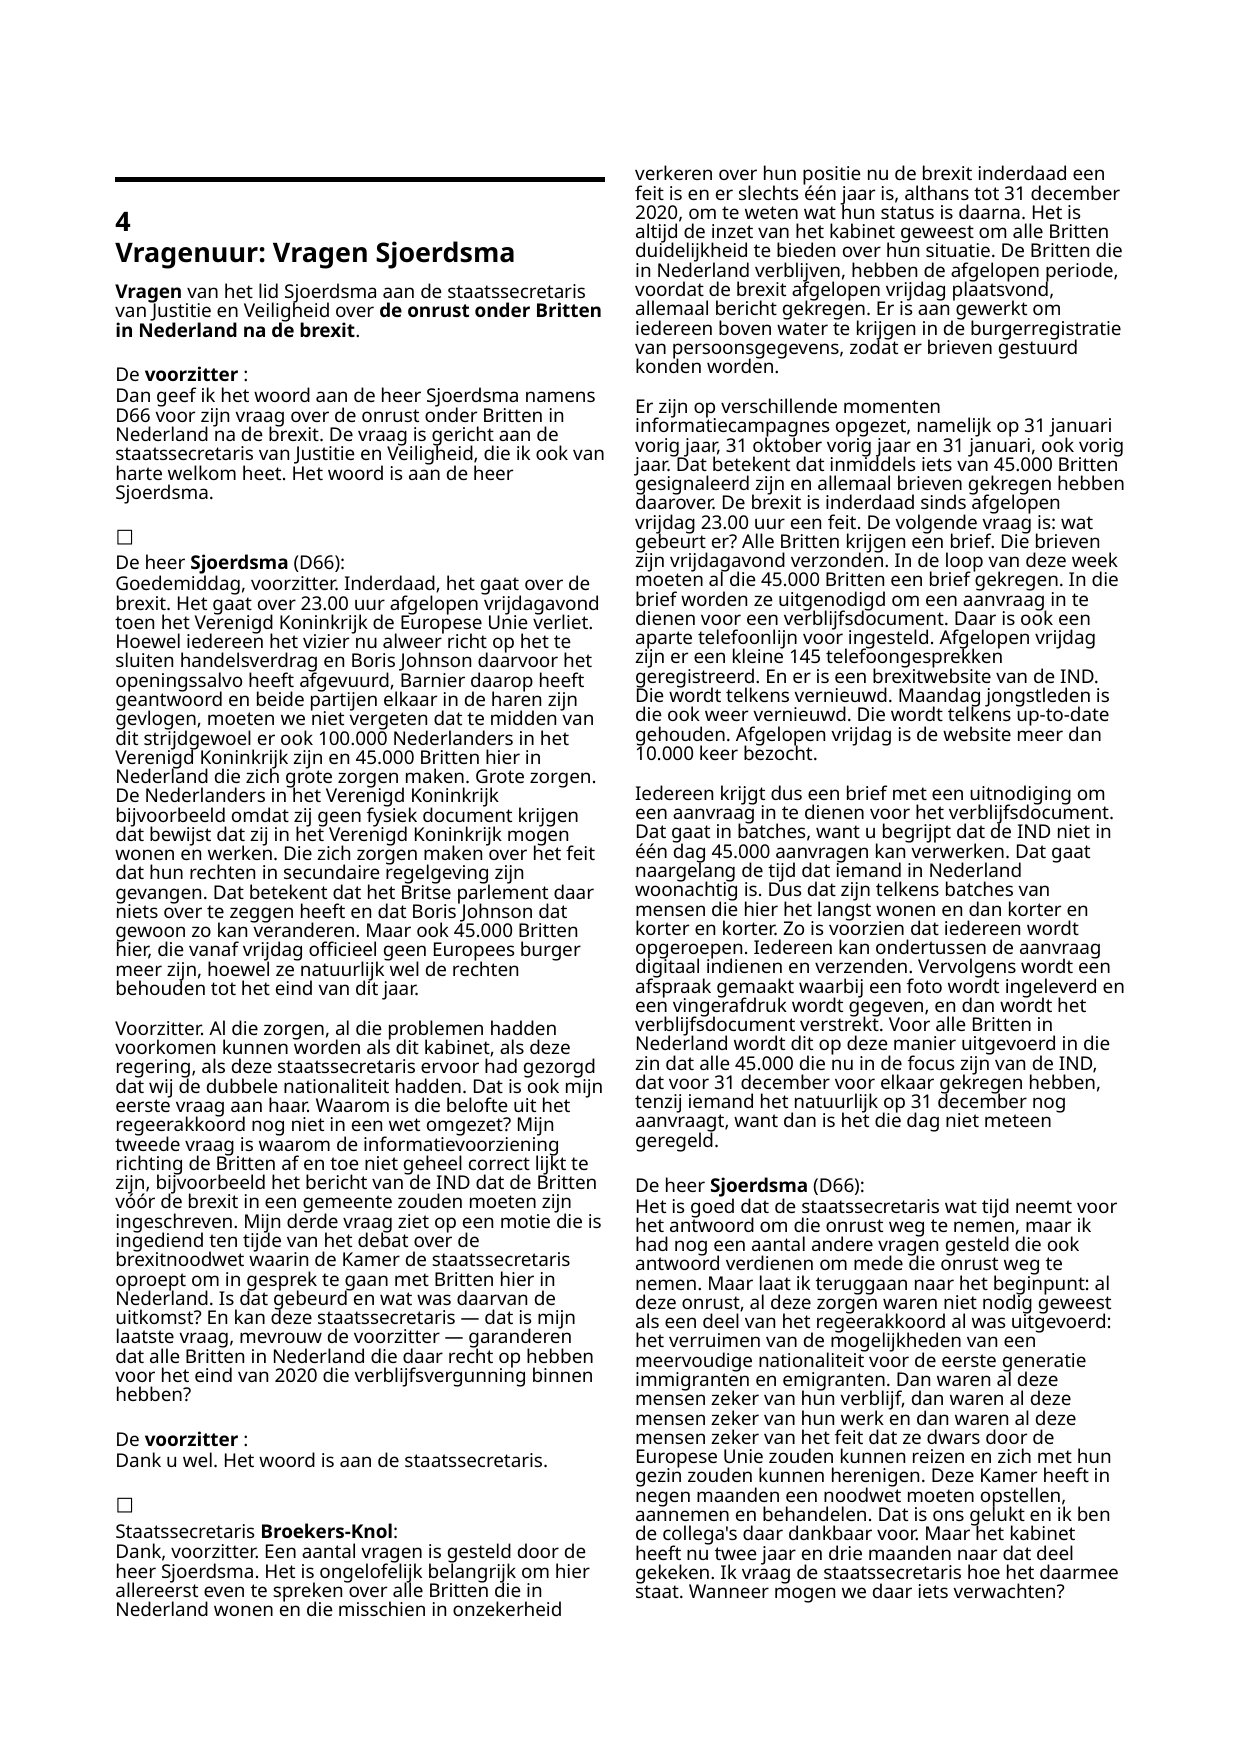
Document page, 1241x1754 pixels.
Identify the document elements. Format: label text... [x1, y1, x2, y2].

text De heer Sjoerdsma (D66): [635, 1172, 1125, 1198]
text Staatssecretaris Broekers-Knol: [115, 1518, 605, 1543]
text De voorzitter : [115, 362, 605, 387]
text ⬜ [115, 524, 605, 549]
text Iedereen krijgt dus een brief met een uitnodiging om een aanvraag in te dienen voor het verblijfsdocument. Dat gaat in batches, want u begrijpt dat de IND niet in één dag 45.000 aanvragen kan verwerken. Dat gaat naargelang de tijd dat iemand in Nederland woonachtig is. Dus dat zijn telkens batches van mensen die hier het langst wonen en dan korter en korter en korter. Zo is voorzien dat iedereen wordt opgeroepen. Iedereen kan ondertussen de aanvraag digitaal indienen en verzenden. Vervolgens wordt een afspraak gemaakt waarbij een foto wordt ingeleverd en een vingerafdruk wordt gegeven, en dan wordt het verblijfsdocument verstrekt. Voor alle Britten in Nederland wordt dit op deze manier uitgevoerd in die zin dat alle 45.000 die nu in de focus zijn van de IND, dat voor 31 december voor elkaar gekregen hebben, tenzij iemand het natuurlijk op 31 december nog aanvraagt, want dan is het die dag niet meteen geregeld. [635, 785, 1125, 1151]
text Het is goed dat de staatssecretaris wat tijd neemt voor het antwoord om die onrust weg te nemen, maar ik had nog een aantal andere vragen gesteld die ook antwoord verdienen om mede die onrust weg te nemen. Maar laat ik teruggaan naar het beginpunt: al deze onrust, al deze zorgen waren niet nodig geweest als een deel van het regeerakkoord al was uitgevoerd: het verruimen van de mogelijkheden van een meervoudige nationaliteit voor de eerste generatie immigranten en emigranten. Dan waren al deze mensen zeker van hun verblijf, dan waren al deze mensen zeker van hun werk en dan waren al deze mensen zeker van het feit dat ze dwars door de Europese Unie zouden kunnen reizen en zich met hun gezin zouden kunnen herenigen. Deze Kamer heeft in negen maanden een noodwet moeten opstellen, aannemen en behandelen. Dat is ons gelukt en ik ben de collega's daar dankbaar voor. Maar het kabinet heeft nu twee jaar en drie maanden naar dat deel gekeken. Ik vraag de staatssecretaris hoe het daarmee staat. Wanneer mogen we daar iets verwachten? [635, 1198, 1125, 1602]
text Dank u wel. Het woord is aan de staatssecretaris. [115, 1452, 605, 1471]
text Dan geef ik het woord aan de heer Sjoerdsma namens D66 voor zijn vraag over de onrust onder Britten in Nederland na de brexit. De vraag is gericht aan de staatssecretaris van Justitie en Veiligheid, die ik ook van harte welkom heet. Het woord is aan de heer Sjoerdsma. [115, 387, 605, 503]
text De heer Sjoerdsma (D66): [115, 549, 605, 575]
text Voorzitter. Al die zorgen, al die problemen hadden voorkomen kunnen worden als dit kabinet, als deze regering, als deze staatssecretaris ervoor had gezorgd dat wij de dubbele nationaliteit hadden. Dat is ook mijn eerste vraag aan haar. Waarom is die belofte uit het regeerakkoord nog niet in een wet omgezet? Mijn tweede vraag is waarom de informatievoorziening richting de Britten af en toe niet geheel correct lijkt te zijn, bijvoorbeeld het bericht van de IND dat de Britten vóór de brexit in een gemeente zouden moeten zijn ingeschreven. Mijn derde vraag ziet op een motie die is ingediend ten tijde van het debat over de brexitnoodwet waarin de Kamer de staatssecretaris oproept om in gesprek te gaan met Britten hier in Nederland. Is dat gebeurd en wat was daarvan de uitkomst? En kan deze staatssecretaris — dat is mijn laatste vraag, mevrouw de voorzitter — garanderen dat alle Britten in Nederland die daar recht op hebben voor het eind van 2020 die verblijfsvergunning binnen hebben? [115, 1020, 605, 1405]
text Vragenuur: Vragen Sjoerdsma [115, 239, 605, 283]
text Dank, voorzitter. Een aantal vragen is gesteld door de heer Sjoerdsma. Het is ongelofelijk belangrijk om hier allereerst even te spreken over alle Britten die in Nederland wonen en die misschien in onzekerheid [115, 1543, 605, 1621]
text 4 [115, 203, 605, 239]
text Vragen van het lid Sjoerdsma aan de staatssecretaris van Justitie en Veiligheid over de onrust onder Britten in Nederland na de brexit. [115, 283, 605, 341]
text ⬜ [115, 1492, 605, 1518]
text Goedemiddag, voorzitter. Inderdaad, het gaat over de brexit. Het gaat over 23.00 uur afgelopen vrijdagavond toen het Verenigd Koninkrijk de Europese Unie verliet. Hoewel iedereen het vizier nu alweer richt op het te sluiten handelsverdrag en Boris Johnson daarvoor het openingssalvo heeft afgevuurd, Barnier daarop heeft geantwoord en beide partijen elkaar in de haren zijn gevlogen, moeten we niet vergeten dat te midden van dit strijdgewoel er ook 100.000 Nederlanders in het Verenigd Koninkrijk zijn en 45.000 Britten hier in Nederland die zich grote zorgen maken. Grote zorgen. De Nederlanders in het Verenigd Koninkrijk bijvoorbeeld omdat zij geen fysiek document krijgen dat bewijst dat zij in het Verenigd Koninkrijk mogen wonen en werken. Die zich zorgen maken over het feit dat hun rechten in secundaire regelgeving zijn gevangen. Dat betekent dat het Britse parlement daar niets over te zeggen heeft en dat Boris Johnson dat gewoon zo kan veranderen. Maar ook 45.000 Britten hier, die vanaf vrijdag officieel geen Europees burger meer zijn, hoewel ze natuurlijk wel de rechten behouden tot het eind van dit jaar. [115, 575, 605, 999]
text Er zijn op verschillende momenten informatiecampagnes opgezet, namelijk op 31 januari vorig jaar, 31 oktober vorig jaar en 31 januari, ook vorig jaar. Dat betekent dat inmiddels iets van 45.000 Britten gesignaleerd zijn en allemaal brieven gekregen hebben daarover. De brexit is inderdaad sinds afgelopen vrijdag 23.00 uur een feit. De volgende vraag is: wat gebeurt er? Alle Britten krijgen een brief. Die brieven zijn vrijdagavond verzonden. In de loop van deze week moeten al die 45.000 Britten een brief gekregen. In die brief worden ze uitgenodigd om een aanvraag in te dienen voor een verblijfsdocument. Daar is ook een aparte telefoonlijn voor ingesteld. Afgelopen vrijdag zijn er een kleine 145 telefoongesprekken geregistreerd. En er is een brexitwebsite van de IND. Die wordt telkens vernieuwd. Maandag jongstleden is die ook weer vernieuwd. Die wordt telkens up-to-date gehouden. Afgelopen vrijdag is de website meer dan 10.000 keer bezocht. [635, 398, 1125, 764]
text verkeren over hun positie nu de brexit inderdaad een feit is en er slechts één jaar is, althans tot 31 december 2020, om te weten wat hun status is daarna. Het is altijd de inzet van het kabinet geweest om alle Britten duidelijkheid te bieden over hun situatie. De Britten die in Nederland verblijven, hebben de afgelopen periode, voordat de brexit afgelopen vrijdag plaatsvond, allemaal bericht gekregen. Er is aan gewerkt om iedereen boven water te krijgen in de burgerregistratie van persoonsgegevens, zodat er brieven gestuurd konden worden. [635, 165, 1125, 377]
text De voorzitter : [115, 1426, 605, 1452]
